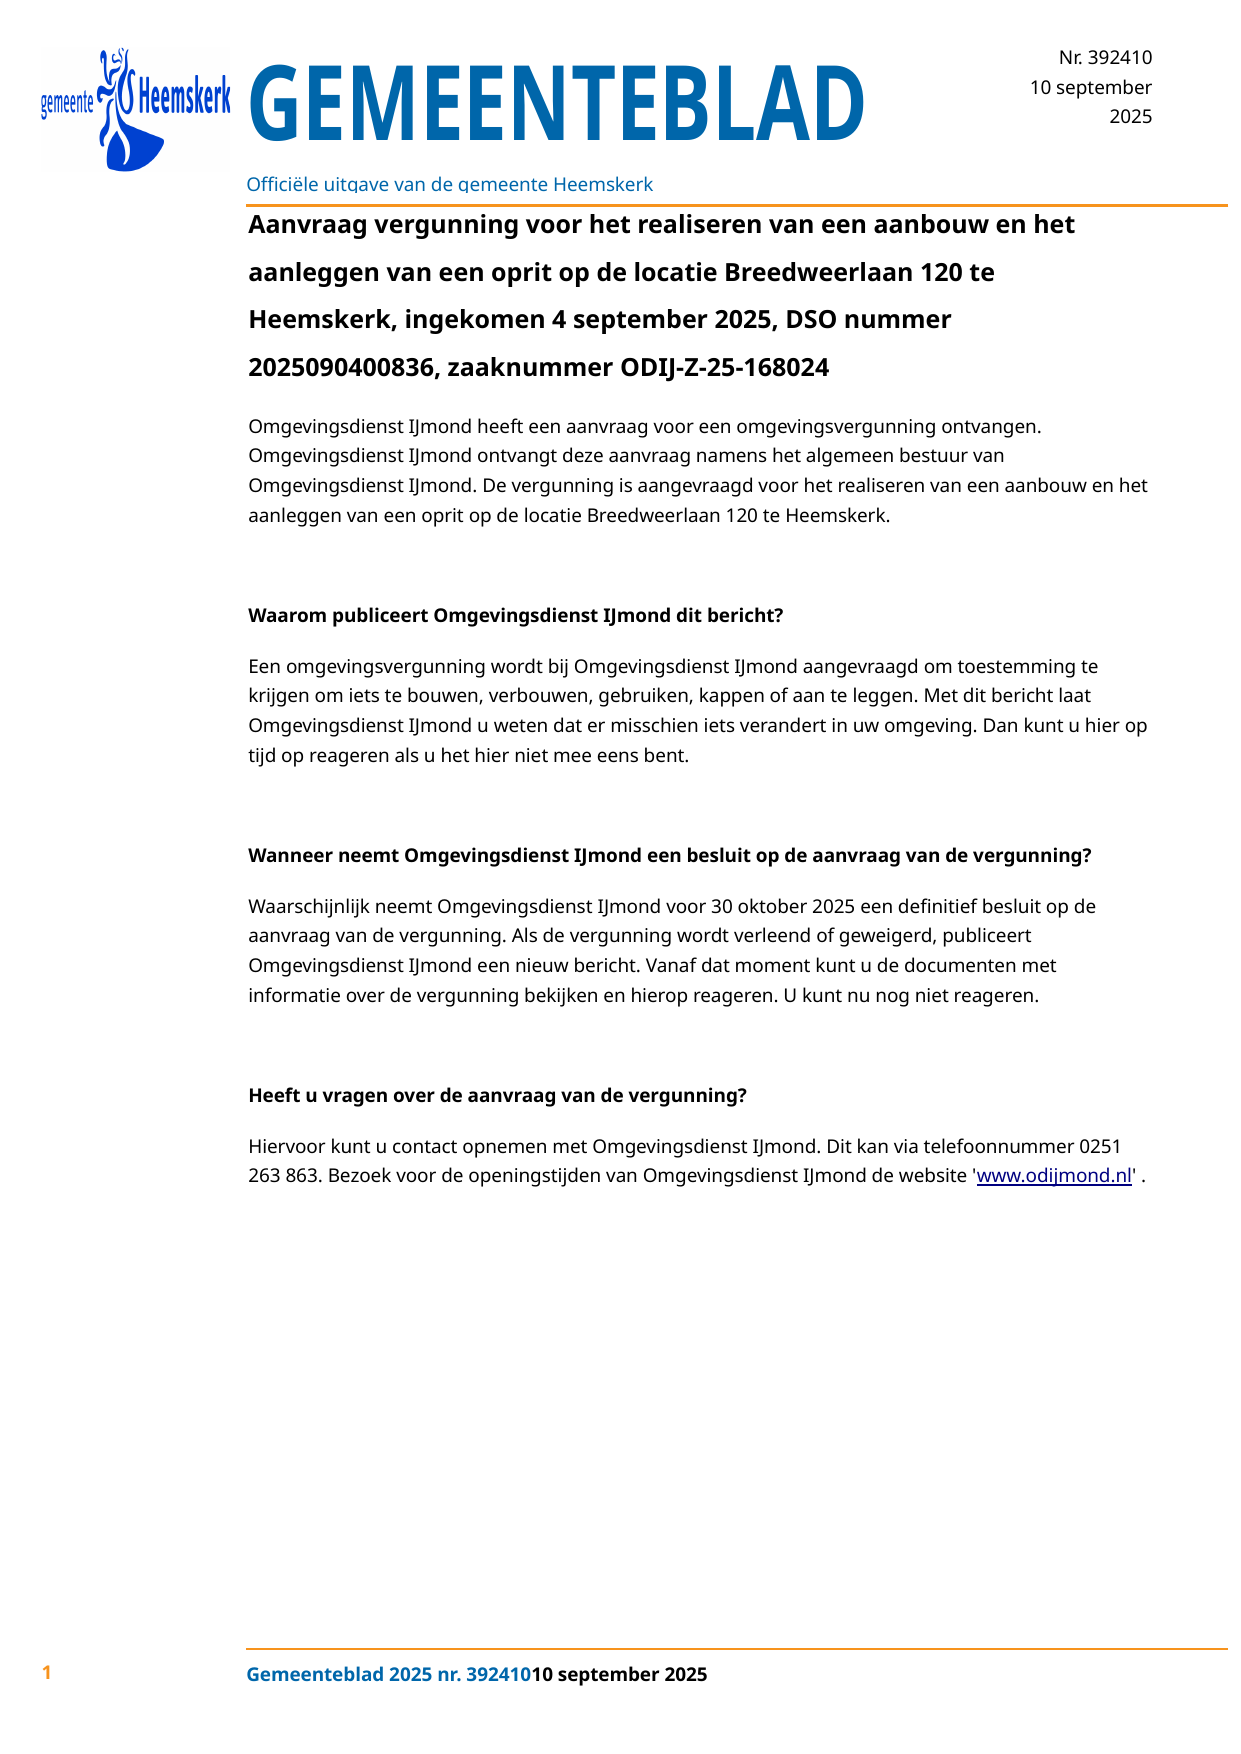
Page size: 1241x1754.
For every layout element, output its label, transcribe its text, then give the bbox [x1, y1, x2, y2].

text Waarschijnlijk neemt Omgevingsdienst IJmond voor 30 oktober 2025 een definitief besluit op de aanvraag van de vergunning. Als de vergunning wordt verleend of geweigerd, publiceert Omgevingsdienst IJmond een nieuw bericht. Vanaf dat moment kunt u de documenten met informatie over de vergunning bekijken en hierop reageren. U kunt nu nog niet reageren. [248, 893, 1152, 1008]
text Hiervoor kunt u contact opnemen met Omgevingsdienst IJmond. Dit kan via telefoonnummer 0251 263 863. Bezoek voor de openingstijden van Omgevingsdienst IJmond de website 'www.odijmond.nl' . [248, 1133, 1152, 1188]
text Aanvraag vergunning voor het realiseren van een aanbouw en het aanleggen van een oprit op de locatie Breedweerlaan 120 te Heemskerk, ingekomen 4 september 2025, DSO nummer 2025090400836, zaaknummer ODIJ-Z-25-168024 [248, 207, 1152, 384]
text Een omgevingsvergunning wordt bij Omgevingsdienst IJmond aangevraagd om toestemming te krijgen om iets te bouwen, verbouwen, gebruiken, kappen of aan te leggen. Met dit bericht laat Omgevingsdienst IJmond u weten dat er misschien iets verandert in uw omgeving. Dan kunt u hier op tijd op reageren als u het hier niet mee eens bent. [248, 653, 1152, 768]
text Omgevingsdienst IJmond heeft een aanvraag voor een omgevingsvergunning ontvangen. Omgevingsdienst IJmond ontvangt deze aanvraag namens het algemeen bestuur van Omgevingsdienst IJmond. De vergunning is aangevraagd voor het realiseren van een aanbouw en het aanleggen van een oprit op de locatie Breedweerlaan 120 te Heemskerk. [248, 413, 1152, 528]
text Heeft u vragen over de aanvraag van de vergunning? [248, 1083, 1152, 1108]
text Waarom publiceert Omgevingsdienst IJmond dit bericht? [248, 603, 1152, 628]
picture [41, 47, 231, 172]
text Wanneer neemt Omgevingsdienst IJmond een besluit op de aanvraag van de vergunning? [248, 843, 1152, 868]
